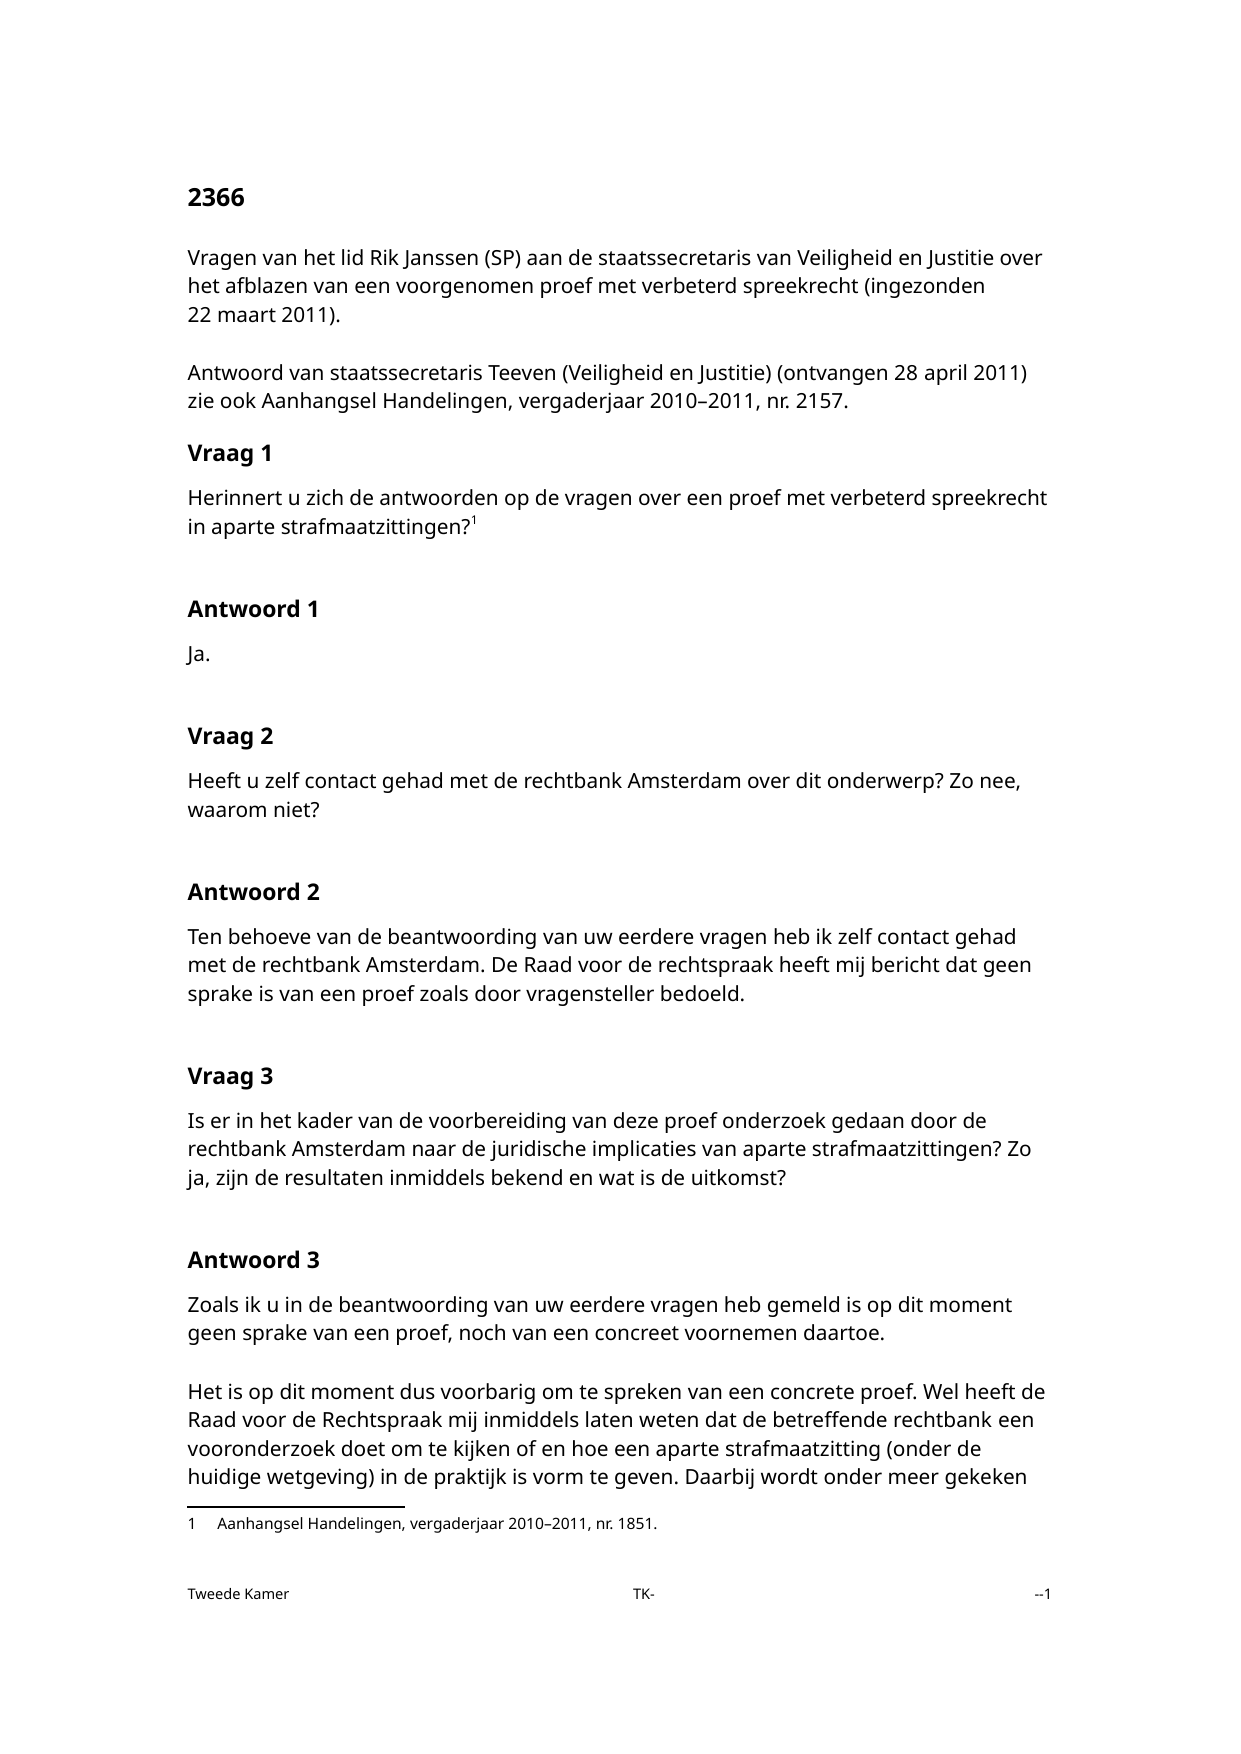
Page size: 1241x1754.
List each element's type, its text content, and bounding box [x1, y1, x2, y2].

text Antwoord van staatssecretaris Teeven (Veiligheid en Justitie) (ontvangen 28 april 2011) zie ook Aanhangsel Handelingen, vergaderjaar 2010–2011, nr. 2157. [187, 358, 1053, 415]
text Het is op dit moment dus voorbarig om te spreken van een concrete proef. Wel heeft de Raad voor de Rechtspraak mij inmiddels laten weten dat de betreffende rechtbank een vooronderzoek doet om te kijken of en hoe een aparte strafmaatzitting (onder de huidige wetgeving) in de praktijk is vorm te geven. Daarbij wordt onder meer gekeken [187, 1377, 1053, 1491]
text Heeft u zelf contact gehad met de rechtbank Amsterdam over dit onderwerp? Zo nee, waarom niet? [187, 766, 1053, 823]
subtitle Vraag 3 [187, 1060, 1053, 1091]
text Herinnert u zich de antwoorden op de vragen over een proef met verbeterd spreekrecht in aparte strafmaatzittingen? [187, 483, 1053, 540]
text Zoals ik u in de beantwoording van uw eerdere vragen heb gemeld is op dit moment geen sprake van een proef, noch van een concreet voornemen daartoe. [187, 1290, 1053, 1347]
text 2366 [187, 179, 1053, 213]
subtitle Antwoord 2 [187, 876, 1053, 907]
text Aanhangsel Handelingen, vergaderjaar 2010–2011, nr. 1851. [187, 1506, 1053, 1534]
subtitle Vraag 2 [187, 720, 1053, 751]
text Ja. [187, 639, 1053, 667]
subtitle Antwoord 1 [187, 593, 1053, 624]
text Vragen van het lid Rik Janssen (SP) aan de staatssecretaris van Veiligheid en Justitie over het afblazen van een voorgenomen proef met verbeterd spreekrecht (ingezonden 22 maart 2011). [187, 243, 1053, 328]
text Ten behoeve van de beantwoording van uw eerdere vragen heb ik zelf contact gehad met de rechtbank Amsterdam. De Raad voor de rechtspraak heeft mij bericht dat geen sprake is van een proef zoals door vragensteller bedoeld. [187, 922, 1053, 1007]
text Is er in het kader van de voorbereiding van deze proef onderzoek gedaan door de rechtbank Amsterdam naar de juridische implicaties van aparte strafmaatzittingen? Zo ja, zijn de resultaten inmiddels bekend en wat is de uitkomst? [187, 1106, 1053, 1191]
subtitle Antwoord 3 [187, 1244, 1053, 1275]
subtitle Vraag 1 [187, 437, 1053, 468]
